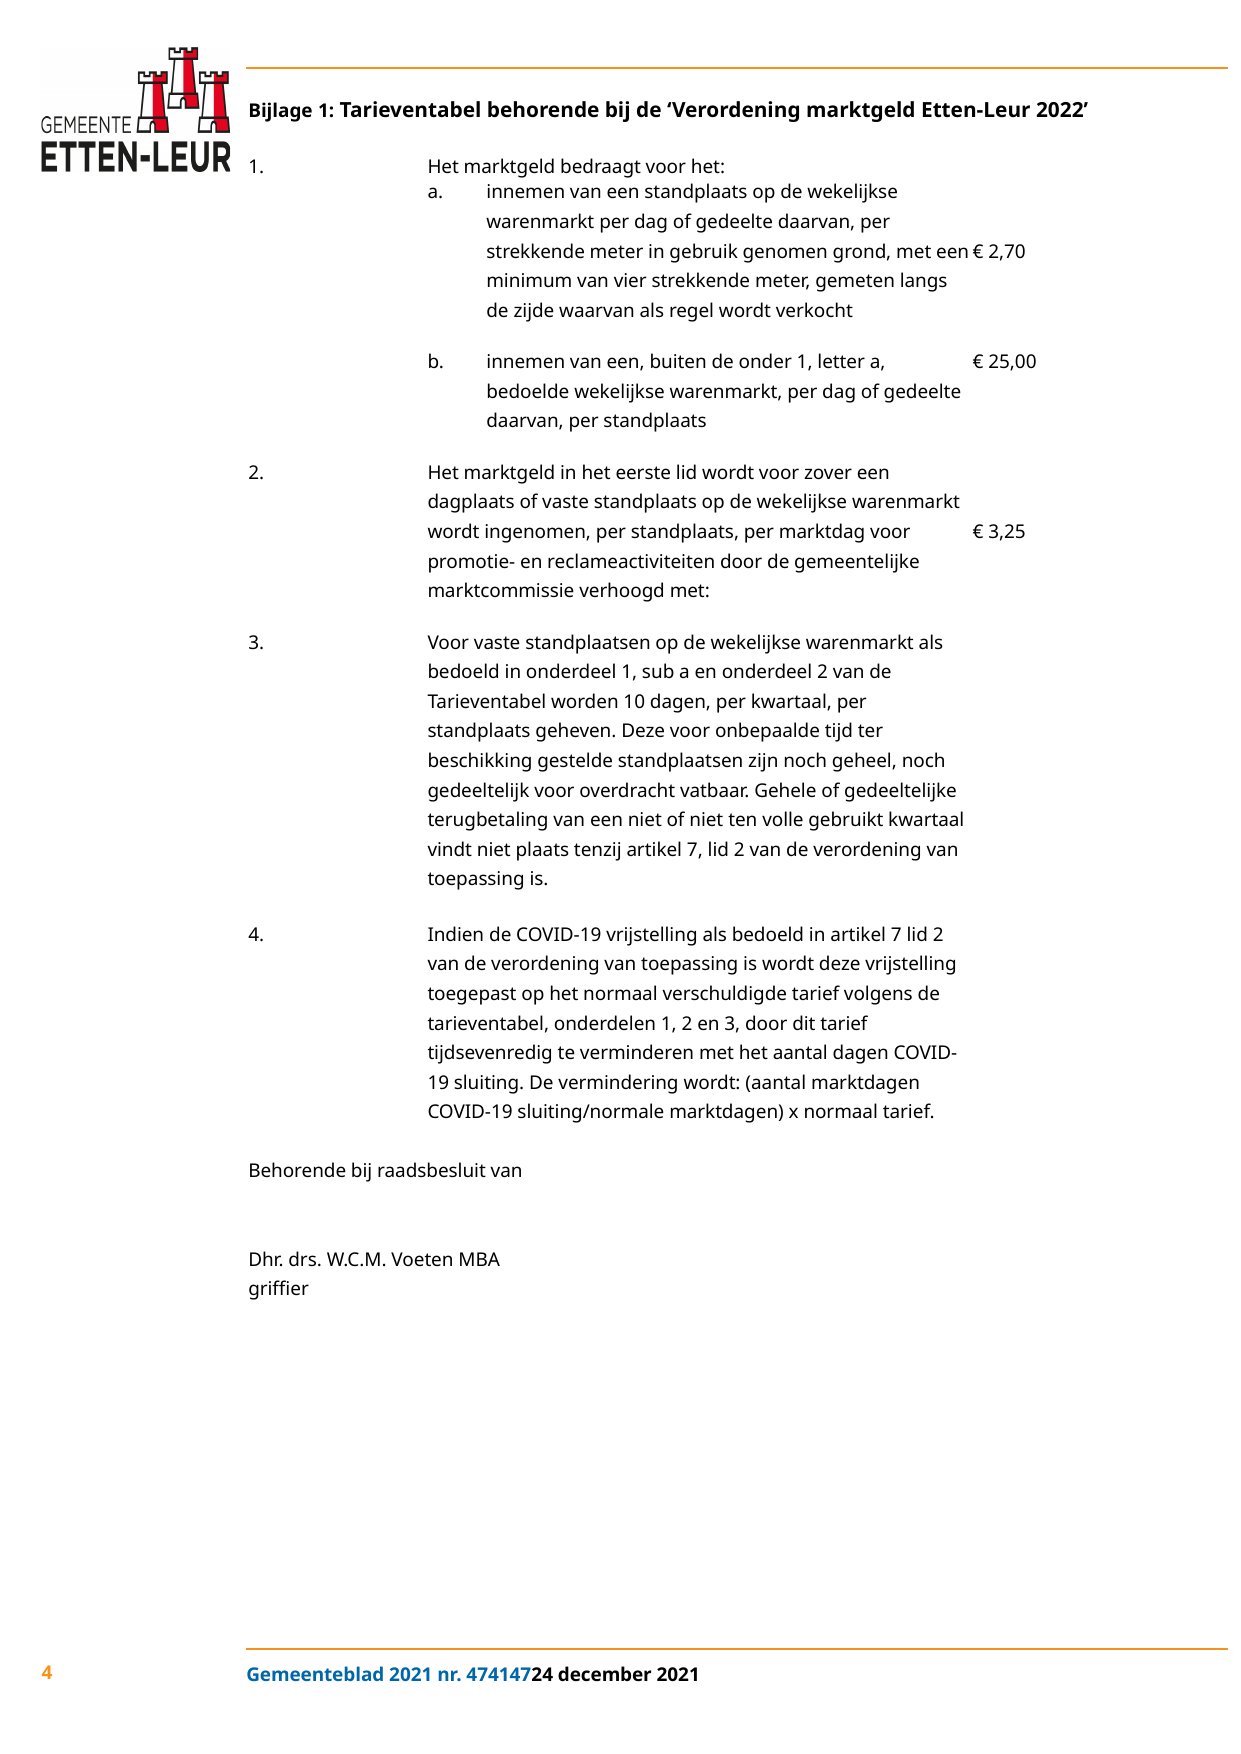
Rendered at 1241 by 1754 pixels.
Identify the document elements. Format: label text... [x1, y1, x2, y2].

table_cell [973, 603, 1152, 629]
table_cell [973, 434, 1152, 459]
table_cell [248, 349, 427, 433]
table_cell € 2,70 [973, 179, 1152, 323]
table_cell € 3,25 [973, 459, 1152, 603]
table_cell € 25,00 [973, 349, 1152, 433]
table_header [973, 153, 1152, 179]
table_cell 2. [248, 459, 427, 603]
table_cell [973, 629, 1152, 921]
table_cell innemen van een standplaats op de wekelijkse warenmarkt per dag of gedeelte daarvan, per strekkende meter in gebruik genomen grond, met een minimum van vier strekkende meter, gemeten langs de zijde waarvan als regel wordt verkocht [427, 179, 972, 323]
table_cell 3. [248, 629, 427, 921]
table_cell [248, 179, 427, 323]
text Bijlage 1: Tarieventabel behorende bij de ‘Verordening marktgeld Etten-Leur 2022’ [248, 95, 1152, 123]
table_cell innemen van een, buiten de onder 1, letter a, bedoelde wekelijkse warenmarkt, per dag of gedeelte daarvan, per standplaats [427, 349, 972, 433]
table_header Het marktgeld bedraagt voor het: [427, 153, 972, 179]
table_header 1. [248, 153, 427, 179]
table_cell [248, 603, 427, 629]
table_cell [427, 323, 972, 348]
table_cell [248, 323, 427, 348]
table_cell Indien de COVID-19 vrijstelling als bedoeld in artikel 7 lid 2 van de verordening van toepassing is wordt deze vrijstelling toegepast op het normaal verschuldigde tarief volgens de tarieventabel, onderdelen 1, 2 en 3, door dit tarief tijdsevenredig te verminderen met het aantal dagen COVID-19 sluiting. De vermindering wordt: (aantal marktdagen COVID-19 sluiting/normale marktdagen) x normaal tarief. [427, 921, 972, 1124]
table_cell [973, 323, 1152, 348]
text Dhr. drs. W.C.M. Voeten MBA [248, 1246, 1152, 1271]
table_cell Voor vaste standplaatsen op de wekelijkse warenmarkt als bedoeld in onderdeel 1, sub a en onderdeel 2 van de Tarieventabel worden 10 dagen, per kwartaal, per standplaats geheven. Deze voor onbepaalde tijd ter beschikking gestelde standplaatsen zijn noch geheel, noch gedeeltelijk voor overdracht vatbaar. Gehele of gedeeltelijke terugbetaling van een niet of niet ten volle gebruikt kwartaal vindt niet plaats tenzij artikel 7, lid 2 van de verordening van toepassing is. [427, 629, 972, 921]
table_cell [427, 603, 972, 629]
table_cell Het marktgeld in het eerste lid wordt voor zover een dagplaats of vaste standplaats op de wekelijkse warenmarkt wordt ingenomen, per standplaats, per marktdag voor promotie- en reclameactiviteiten door de gemeentelijke marktcommissie verhoogd met: [427, 459, 972, 603]
text Behorende bij raadsbesluit van [248, 1157, 1152, 1183]
table_cell [427, 434, 972, 459]
text griffier [248, 1275, 1152, 1301]
picture [41, 47, 231, 172]
table_cell [248, 434, 427, 459]
table_cell 4. [248, 921, 427, 1124]
